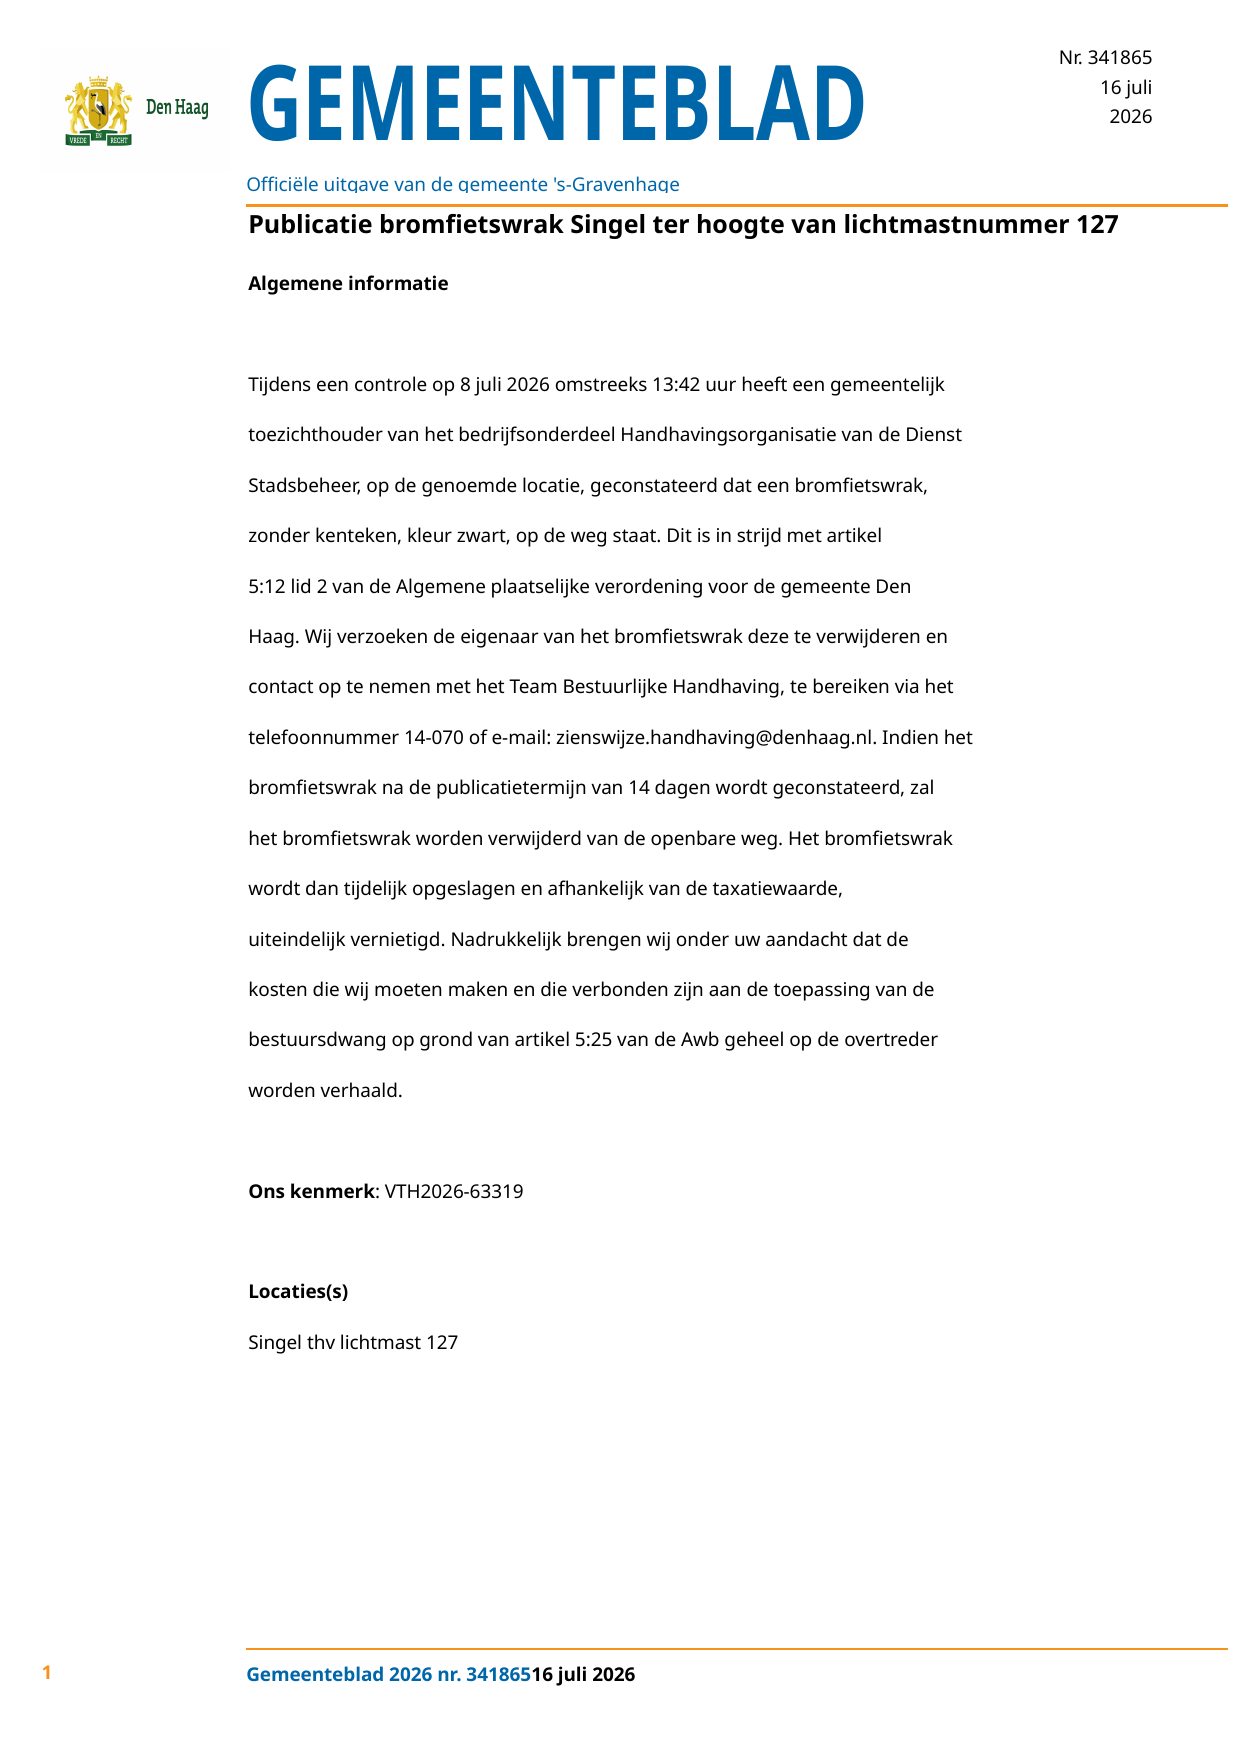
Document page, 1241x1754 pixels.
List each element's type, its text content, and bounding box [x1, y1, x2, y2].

text Ons kenmerk: VTH2026-63319 [248, 1178, 1152, 1203]
text Algemene informatie [248, 270, 1152, 296]
text contact op te nemen met het Team Bestuurlijke Handhaving, te bereiken via het [248, 674, 1152, 699]
text uiteindelijk vernietigd. Nadrukkelijk brengen wij onder uw aandacht dat de [248, 926, 1152, 951]
text toezichthouder van het bedrijfsonderdeel Handhavingsorganisatie van de Dienst [248, 422, 1152, 447]
text Tijdens een controle op 8 juli 2026 omstreeks 13:42 uur heeft een gemeentelijk [248, 371, 1152, 397]
text Stadsbeheer, op de genoemde locatie, geconstateerd dat een bromfietswrak, [248, 472, 1152, 498]
picture [41, 47, 231, 172]
text bromfietswrak na de publicatietermijn van 14 dagen wordt geconstateerd, zal [248, 774, 1152, 800]
text zonder kenteken, kleur zwart, op de weg staat. Dit is in strijd met artikel [248, 522, 1152, 548]
text het bromfietswrak worden verwijderd van de openbare weg. Het bromfietswrak [248, 825, 1152, 851]
text Locaties(s) [248, 1279, 1152, 1304]
text Singel thv lichtmast 127 [248, 1329, 1152, 1355]
text 5:12 lid 2 van de Algemene plaatselijke verordening voor de gemeente Den [248, 573, 1152, 598]
text kosten die wij moeten maken en die verbonden zijn aan de toepassing van de [248, 976, 1152, 1002]
text telefoonnummer 14-070 of e-mail: zienswijze.handhaving@denhaag.nl. Indien het [248, 724, 1152, 750]
text worden verhaald. [248, 1077, 1152, 1103]
text bestuursdwang op grond van artikel 5:25 van de Awb geheel op de overtreder [248, 1027, 1152, 1052]
text Haag. Wij verzoeken de eigenaar van het bromfietswrak deze te verwijderen en [248, 623, 1152, 649]
text Publicatie bromfietswrak Singel ter hoogte van lichtmastnummer 127 [248, 207, 1152, 241]
text wordt dan tijdelijk opgeslagen en afhankelijk van de taxatiewaarde, [248, 875, 1152, 901]
